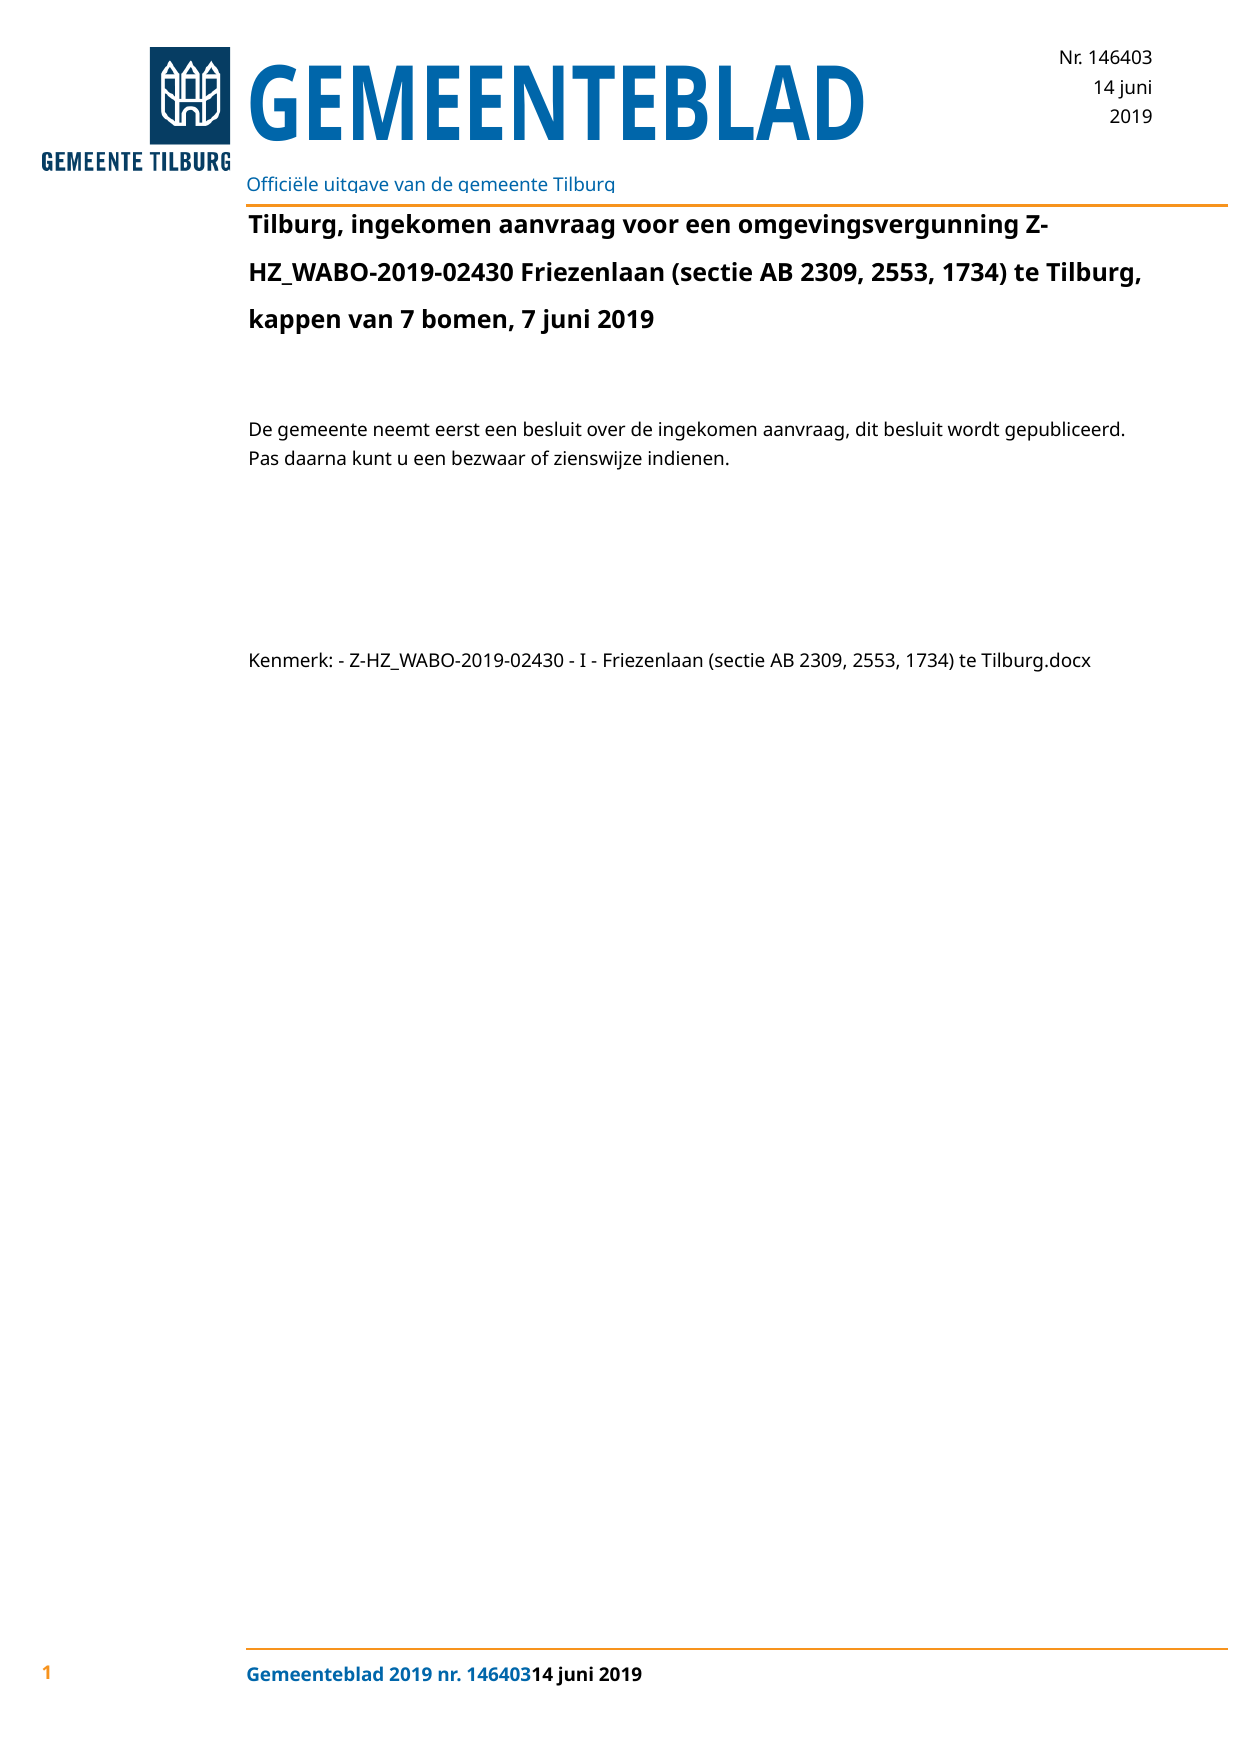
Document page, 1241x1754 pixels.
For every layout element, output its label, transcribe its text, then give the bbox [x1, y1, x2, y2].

text Tilburg, ingekomen aanvraag voor een omgevingsvergunning Z-HZ_WABO-2019-02430 Friezenlaan (sectie AB 2309, 2553, 1734) te Tilburg, kappen van 7 bomen, 7 juni 2019 [248, 207, 1152, 336]
picture [41, 47, 231, 172]
text Kenmerk: - Z-HZ_WABO-2019-02430 - I - Friezenlaan (sectie AB 2309, 2553, 1734) te Tilburg.docx [248, 647, 1152, 673]
text De gemeente neemt eerst een besluit over de ingekomen aanvraag, dit besluit wordt gepubliceerd. Pas daarna kunt u een bezwaar of zienswijze indienen. [248, 416, 1152, 471]
